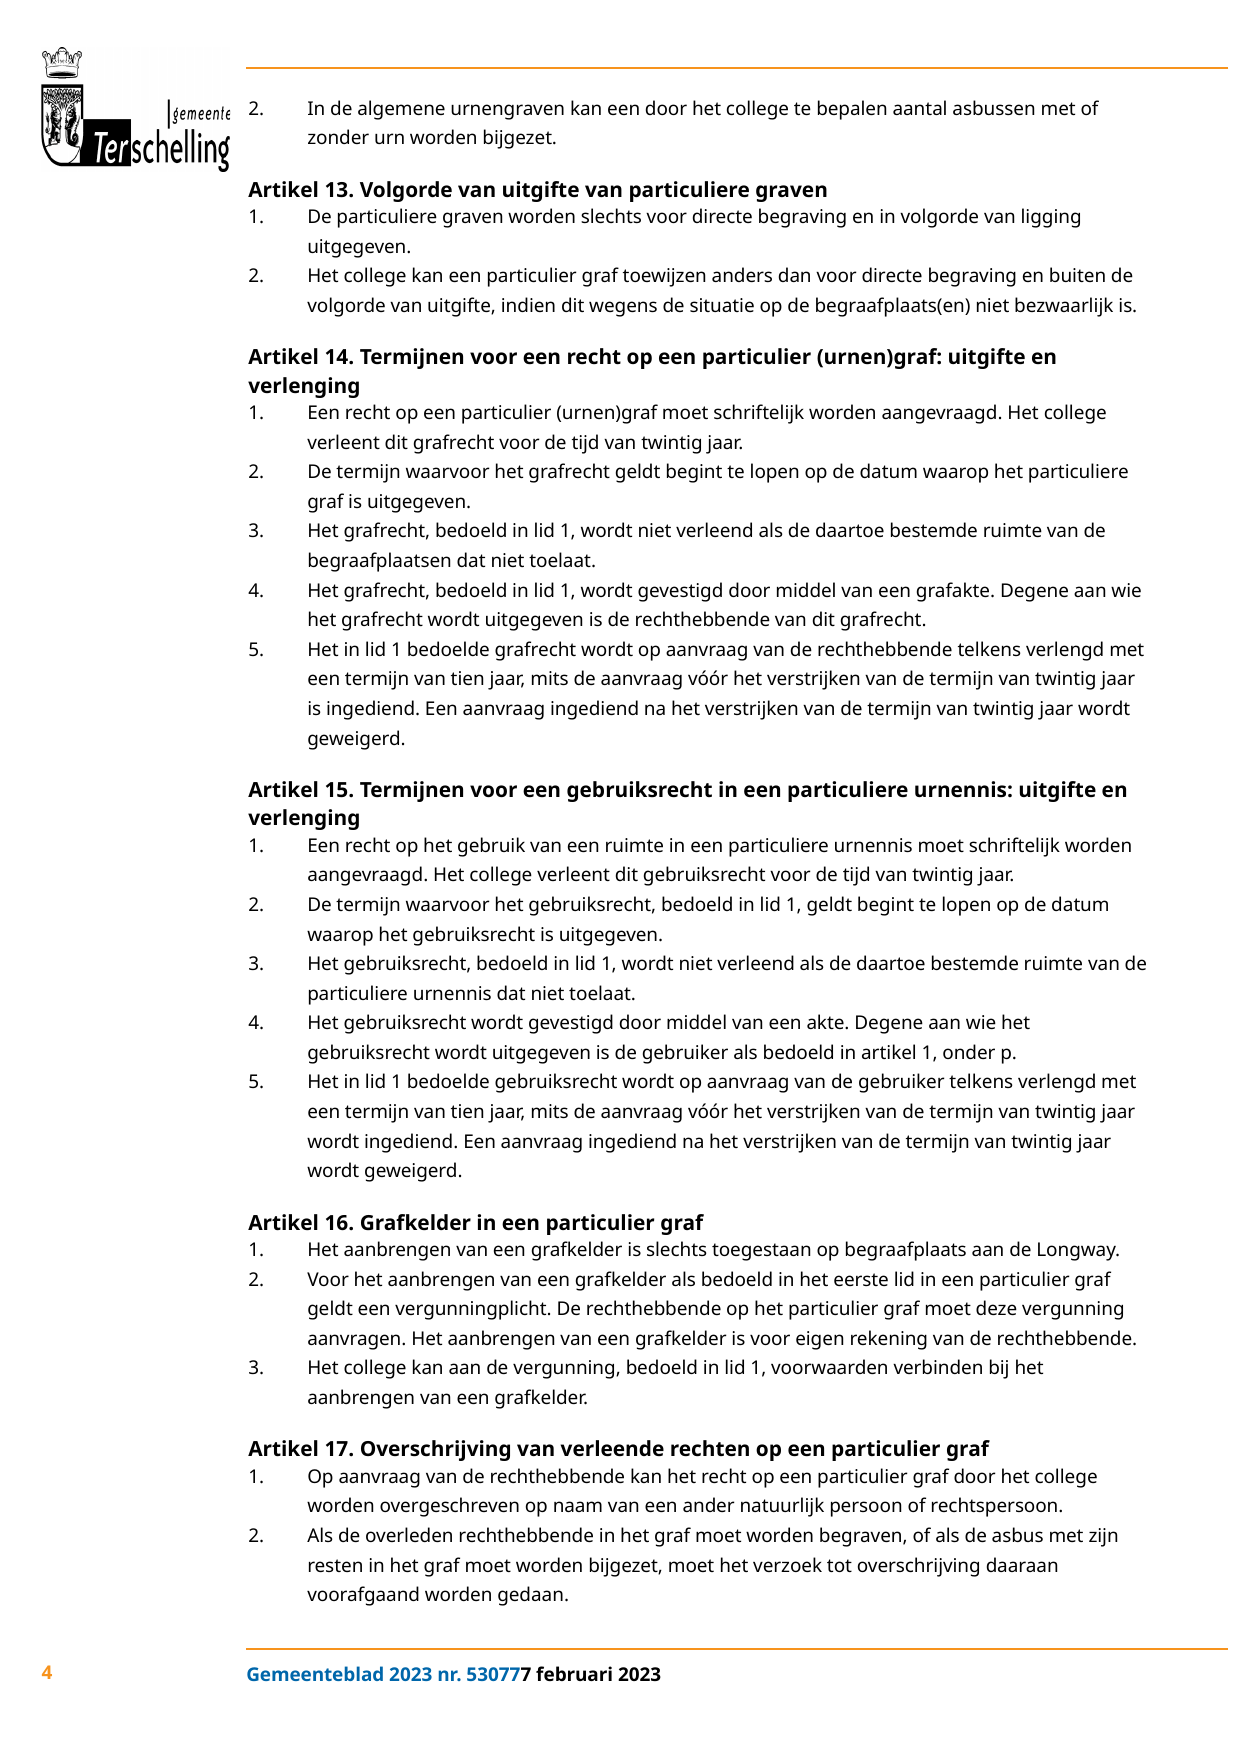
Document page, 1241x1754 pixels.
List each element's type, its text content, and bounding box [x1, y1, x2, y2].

list De termijn waarvoor het gebruiksrecht, bedoeld in lid 1, geldt begint te lopen op de datum waarop het gebruiksrecht is uitgegeven. [248, 891, 1152, 946]
list Het grafrecht, bedoeld in lid 1, wordt niet verleend als de daartoe bestemde ruimte van de begraafplaatsen dat niet toelaat. [248, 518, 1152, 573]
text Artikel 16. Grafkelder in een particulier graf [248, 1208, 1152, 1236]
list De particuliere graven worden slechts voor directe begraving en in volgorde van ligging uitgegeven. [248, 203, 1152, 258]
list Het in lid 1 bedoelde grafrecht wordt op aanvraag van de rechthebbende telkens verlengd met een termijn van tien jaar, mits de aanvraag vóór het verstrijken van de termijn van twintig jaar is ingediend. Een aanvraag ingediend na het verstrijken van de termijn van twintig jaar wordt geweigerd. [248, 636, 1152, 750]
list In de algemene urnengraven kan een door het college te bepalen aantal asbussen met of zonder urn worden bijgezet. [248, 95, 1152, 150]
list De termijn waarvoor het grafrecht geldt begint te lopen op de datum waarop het particuliere graf is uitgegeven. [248, 458, 1152, 514]
list Op aanvraag van de rechthebbende kan het recht op een particulier graf door het college worden overgeschreven op naam van een ander natuurlijk persoon of rechtspersoon. [248, 1463, 1152, 1518]
list Als de overleden rechthebbende in het graf moet worden begraven, of als de asbus met zijn resten in het graf moet worden bijgezet, moet het verzoek tot overschrijving daaraan voorafgaand worden gedaan. [248, 1522, 1152, 1607]
list Voor het aanbrengen van een grafkelder als bedoeld in het eerste lid in een particulier graf geldt een vergunningplicht. De rechthebbende op het particulier graf moet deze vergunning aanvragen. Het aanbrengen van een grafkelder is voor eigen rekening van de rechthebbende. [248, 1266, 1152, 1351]
list Het gebruiksrecht wordt gevestigd door middel van een akte. Degene aan wie het gebruiksrecht wordt uitgegeven is de gebruiker als bedoeld in artikel 1, onder p. [248, 1009, 1152, 1065]
list Het college kan aan de vergunning, bedoeld in lid 1, voorwaarden verbinden bij het aanbrengen van een grafkelder. [248, 1354, 1152, 1410]
list Het in lid 1 bedoelde gebruiksrecht wordt op aanvraag van de gebruiker telkens verlengd met een termijn van tien jaar, mits de aanvraag vóór het verstrijken van de termijn van twintig jaar wordt ingediend. Een aanvraag ingediend na het verstrijken van de termijn van twintig jaar wordt geweigerd. [248, 1069, 1152, 1183]
text Artikel 14. Termijnen voor een recht op een particulier (urnen)graf: uitgifte en verlenging [248, 342, 1152, 399]
list Het aanbrengen van een grafkelder is slechts toegestaan op begraafplaats aan de Longway. [248, 1236, 1152, 1262]
text Artikel 17. Overschrijving van verleende rechten op een particulier graf [248, 1434, 1152, 1463]
text Artikel 13. Volgorde van uitgifte van particuliere graven [248, 175, 1152, 203]
list Het grafrecht, bedoeld in lid 1, wordt gevestigd door middel van een grafakte. Degene aan wie het grafrecht wordt uitgegeven is de rechthebbende van dit grafrecht. [248, 577, 1152, 632]
list Het gebruiksrecht, bedoeld in lid 1, wordt niet verleend als de daartoe bestemde ruimte van de particuliere urnennis dat niet toelaat. [248, 950, 1152, 1006]
list Het college kan een particulier graf toewijzen anders dan voor directe begraving en buiten de volgorde van uitgifte, indien dit wegens de situatie op de begraafplaats(en) niet bezwaarlijk is. [248, 262, 1152, 318]
list Een recht op het gebruik van een ruimte in een particuliere urnennis moet schriftelijk worden aangevraagd. Het college verleent dit gebruiksrecht voor de tijd van twintig jaar. [248, 832, 1152, 887]
list Een recht op een particulier (urnen)graf moet schriftelijk worden aangevraagd. Het college verleent dit grafrecht voor de tijd van twintig jaar. [248, 399, 1152, 454]
picture [41, 47, 231, 172]
text Artikel 15. Termijnen voor een gebruiksrecht in een particuliere urnennis: uitgifte en verlenging [248, 775, 1152, 832]
